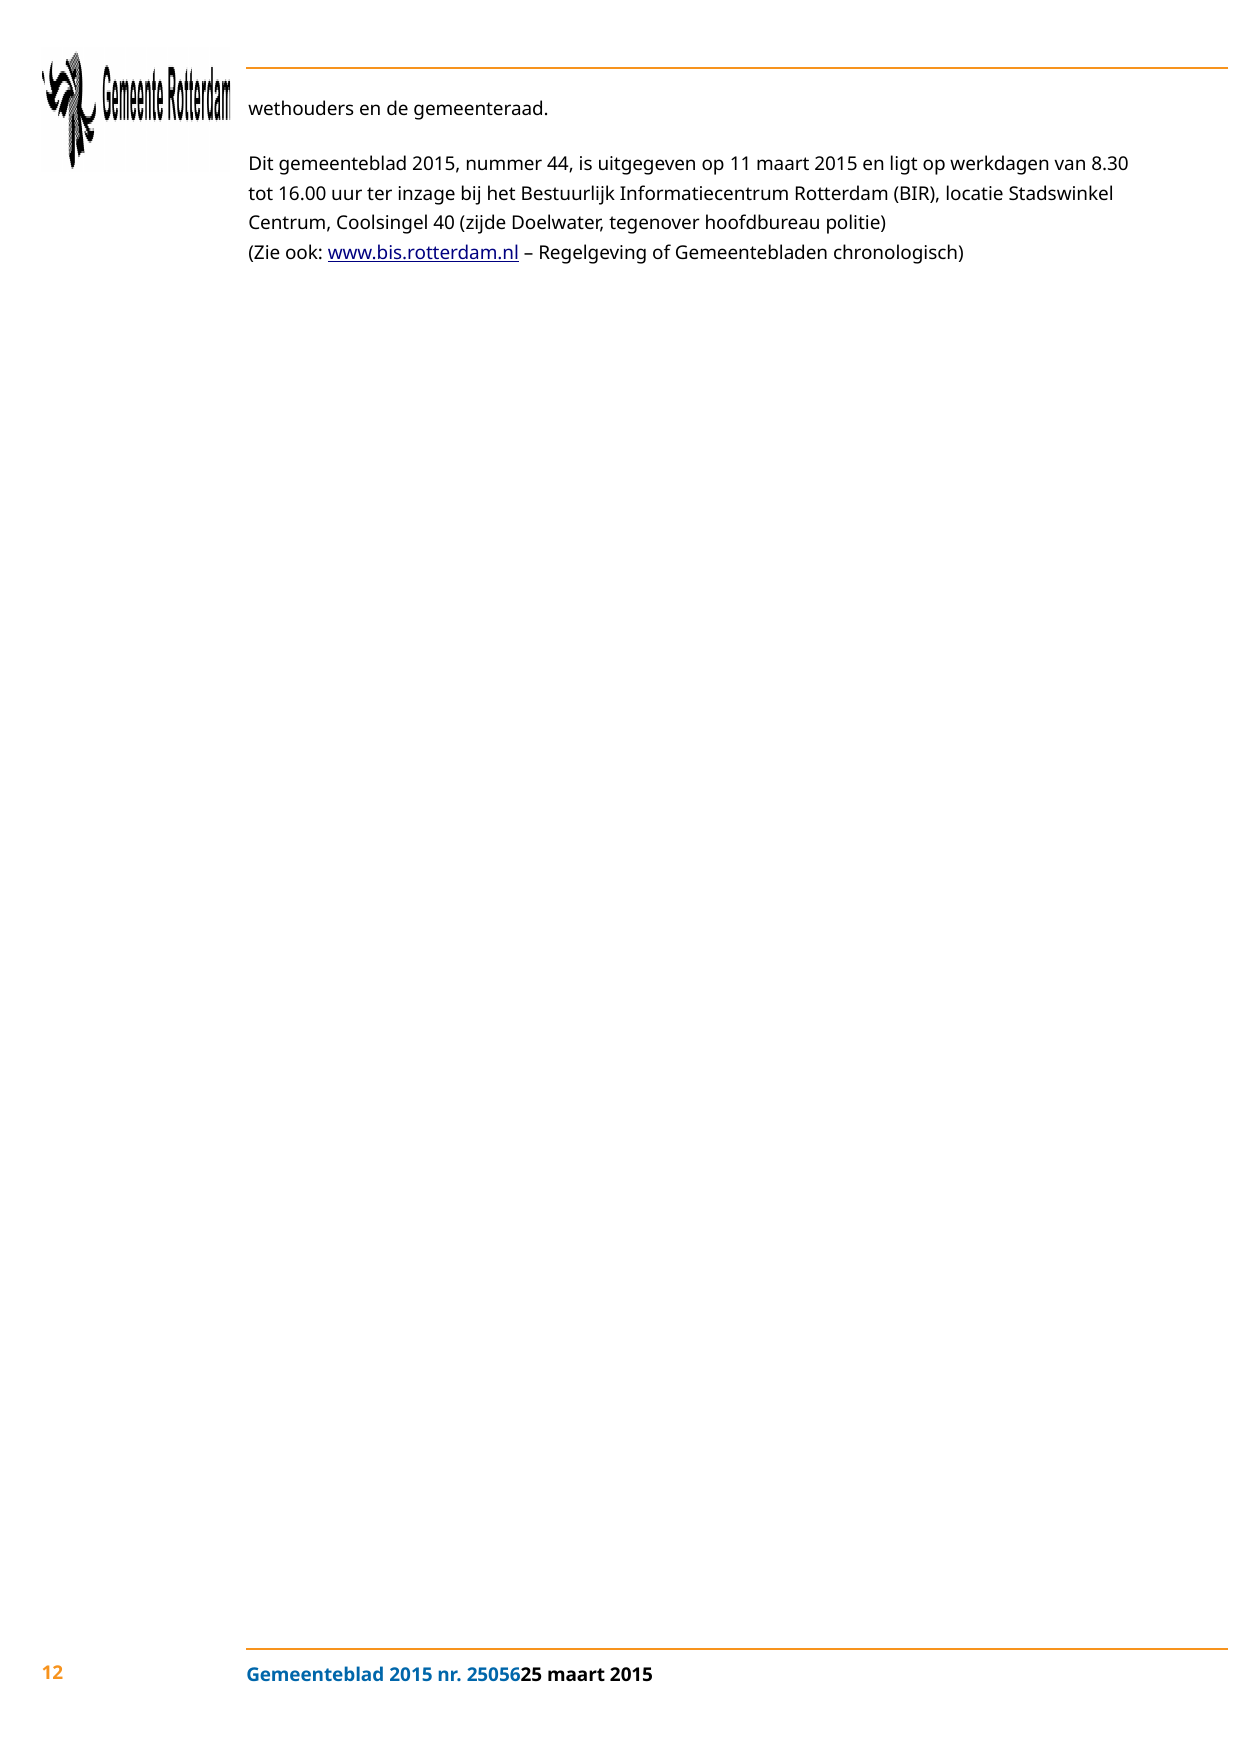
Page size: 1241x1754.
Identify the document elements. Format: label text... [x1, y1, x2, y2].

text (Zie ook: www.bis.rotterdam.nl – Regelgeving of Gemeentebladen chronologisch) [248, 239, 1152, 264]
text wethouders en de gemeenteraad. [248, 95, 1152, 121]
text Dit gemeenteblad 2015, nummer 44, is uitgegeven op 11 maart 2015 en ligt op werkdagen van 8.30 tot 16.00 uur ter inzage bij het Bestuurlijk Informatiecentrum Rotterdam (BIR), locatie Stadswinkel Centrum, Coolsingel 40 (zijde Doelwater, tegenover hoofdbureau politie) [248, 150, 1152, 235]
picture [41, 47, 231, 172]
